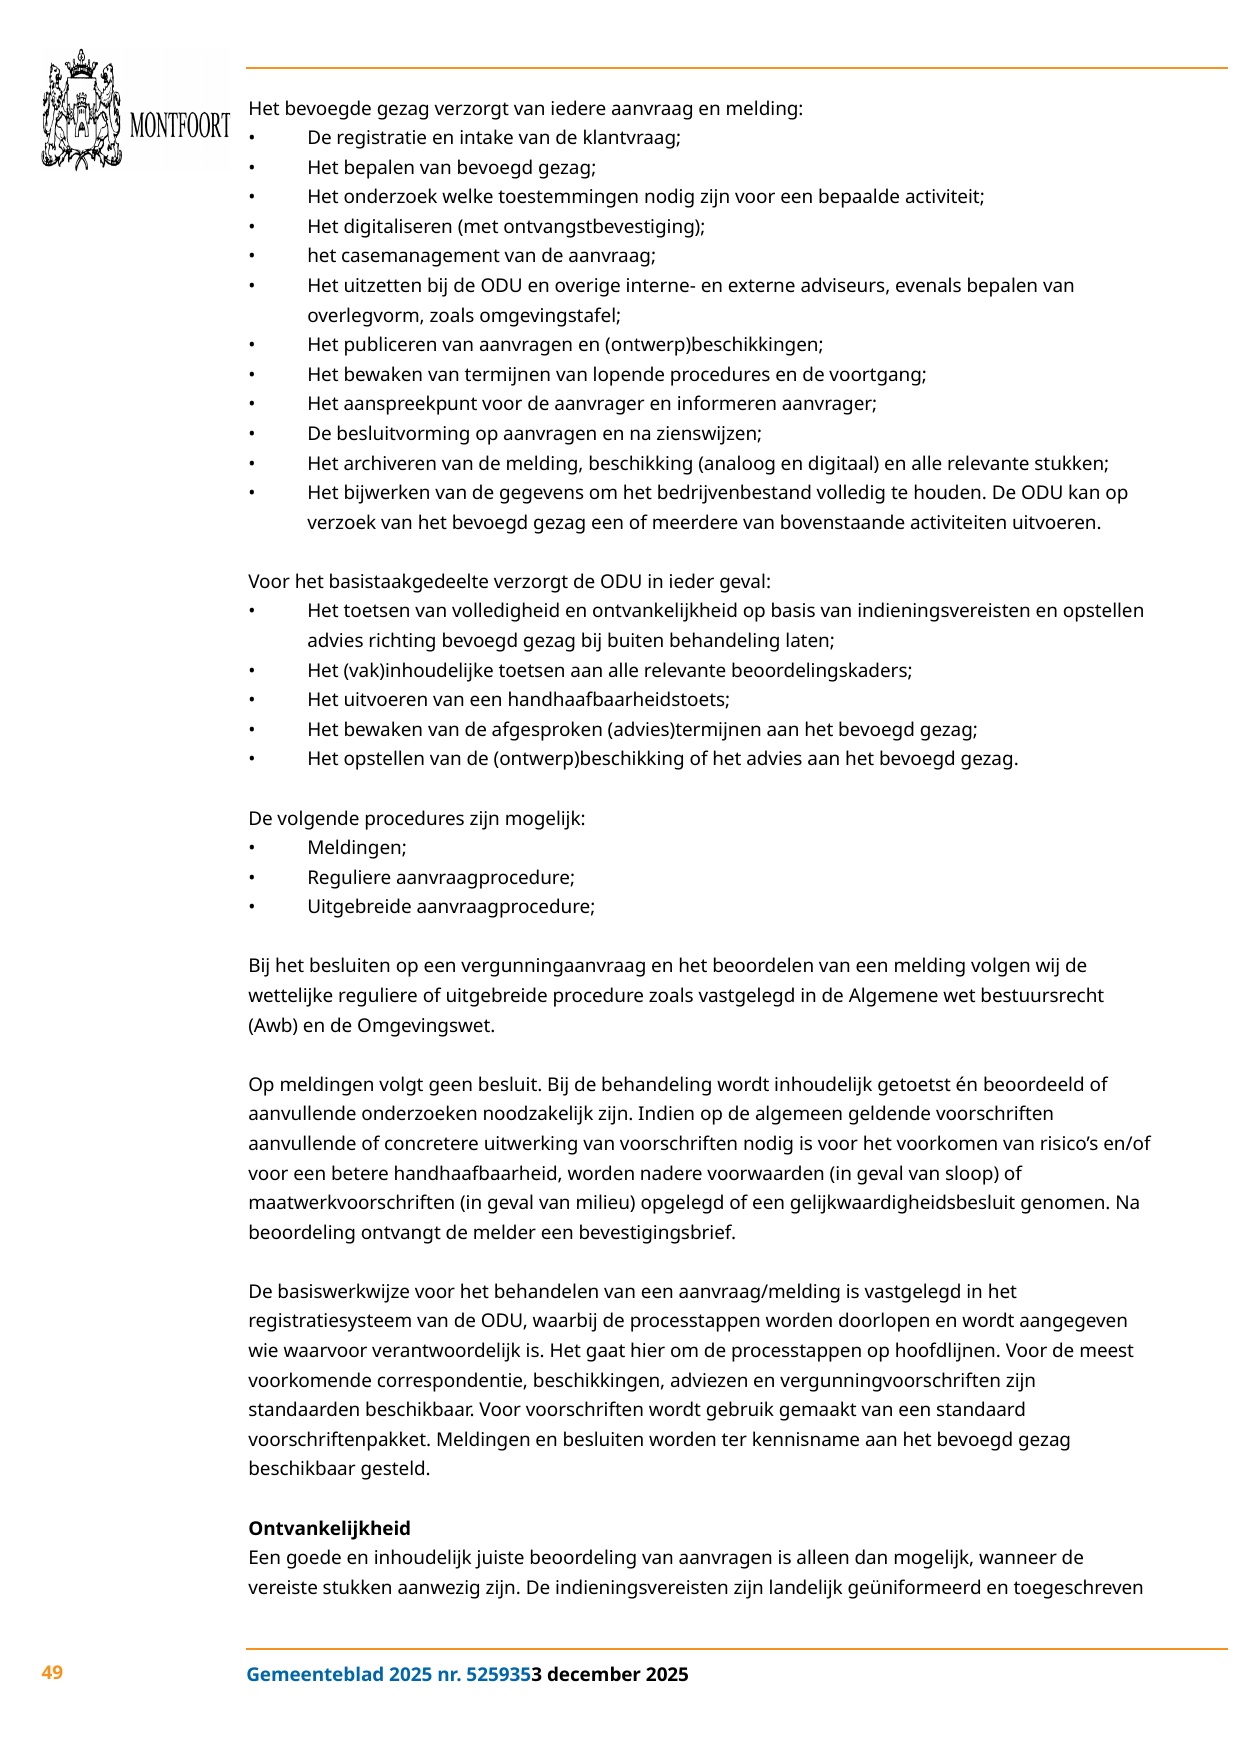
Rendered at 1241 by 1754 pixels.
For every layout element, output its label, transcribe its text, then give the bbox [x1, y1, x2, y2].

text Op meldingen volgt geen besluit. Bij de behandeling wordt inhoudelijk getoetst én beoordeeld of aanvullende onderzoeken noodzakelijk zijn. Indien op de algemeen geldende voorschriften aanvullende of concretere uitwerking van voorschriften nodig is voor het voorkomen van risico’s en/of voor een betere handhaafbaarheid, worden nadere voorwaarden (in geval van sloop) of maatwerkvoorschriften (in geval van milieu) opgelegd of een gelijkwaardigheidsbesluit genomen. Na beoordeling ontvangt de melder een bevestigingsbrief. [248, 1071, 1152, 1245]
list Het bewaken van de afgesproken (advies)termijnen aan het bevoegd gezag; [248, 716, 1152, 742]
picture [41, 47, 231, 172]
list Reguliere aanvraagprocedure; [248, 864, 1152, 890]
list Het opstellen van de (ontwerp)beschikking of het advies aan het bevoegd gezag. [248, 746, 1152, 771]
list Het digitaliseren (met ontvangstbevestiging); [248, 213, 1152, 239]
text De basiswerkwijze voor het behandelen van een aanvraag/melding is vastgelegd in het registratiesysteem van de ODU, waarbij de processtappen worden doorlopen en wordt aangegeven wie waarvoor verantwoordelijk is. Het gaat hier om de processtappen op hoofdlijnen. Voor de meest voorkomende correspondentie, beschikkingen, adviezen en vergunningvoorschriften zijn standaarden beschikbaar. Voor voorschriften wordt gebruik gemaakt van een standaard voorschriftenpakket. Meldingen en besluiten worden ter kennisname aan het bevoegd gezag beschikbaar gesteld. [248, 1278, 1152, 1481]
list Het bewaken van termijnen van lopende procedures en de voortgang; [248, 361, 1152, 387]
list Het uitvoeren van een handhaafbaarheidstoets; [248, 686, 1152, 712]
text De volgende procedures zijn mogelijk: [248, 805, 1152, 831]
list Het uitzetten bij de ODU en overige interne- en externe adviseurs, evenals bepalen van overlegvorm, zoals omgevingstafel; [248, 272, 1152, 328]
list De registratie en intake van de klantvraag; [248, 124, 1152, 150]
text Voor het basistaakgedeelte verzorgt de ODU in ieder geval: [248, 568, 1152, 594]
list Het toetsen van volledigheid en ontvankelijkheid op basis van indieningsvereisten en opstellen advies richting bevoegd gezag bij buiten behandeling laten; [248, 598, 1152, 653]
list Het archiveren van de melding, beschikking (analoog en digitaal) en alle relevante stukken; [248, 450, 1152, 476]
list Het onderzoek welke toestemmingen nodig zijn voor een bepaalde activiteit; [248, 183, 1152, 209]
text Bij het besluiten op een vergunningaanvraag en het beoordelen van een melding volgen wij de wettelijke reguliere of uitgebreide procedure zoals vastgelegd in de Algemene wet bestuursrecht (Awb) en de Omgevingswet. [248, 953, 1152, 1038]
list Het publiceren van aanvragen en (ontwerp)beschikkingen; [248, 331, 1152, 357]
list Uitgebreide aanvraagprocedure; [248, 893, 1152, 919]
list De besluitvorming op aanvragen en na zienswijzen; [248, 420, 1152, 446]
text Ontvankelijkheid [248, 1515, 1152, 1541]
text Een goede en inhoudelijk juiste beoordeling van aanvragen is alleen dan mogelijk, wanneer de vereiste stukken aanwezig zijn. De indieningsvereisten zijn landelijk geüniformeerd en toegeschreven [248, 1544, 1152, 1600]
list Het bijwerken van de gegevens om het bedrijvenbestand volledig te houden. De ODU kan op verzoek van het bevoegd gezag een of meerdere van bovenstaande activiteiten uitvoeren. [248, 479, 1152, 535]
list Meldingen; [248, 834, 1152, 860]
list Het (vak)inhoudelijke toetsen aan alle relevante beoordelingskaders; [248, 657, 1152, 683]
text Het bevoegde gezag verzorgt van iedere aanvraag en melding: [248, 95, 1152, 121]
list Het aanspreekpunt voor de aanvrager en informeren aanvrager; [248, 391, 1152, 416]
list het casemanagement van de aanvraag; [248, 243, 1152, 268]
list Het bepalen van bevoegd gezag; [248, 154, 1152, 180]
